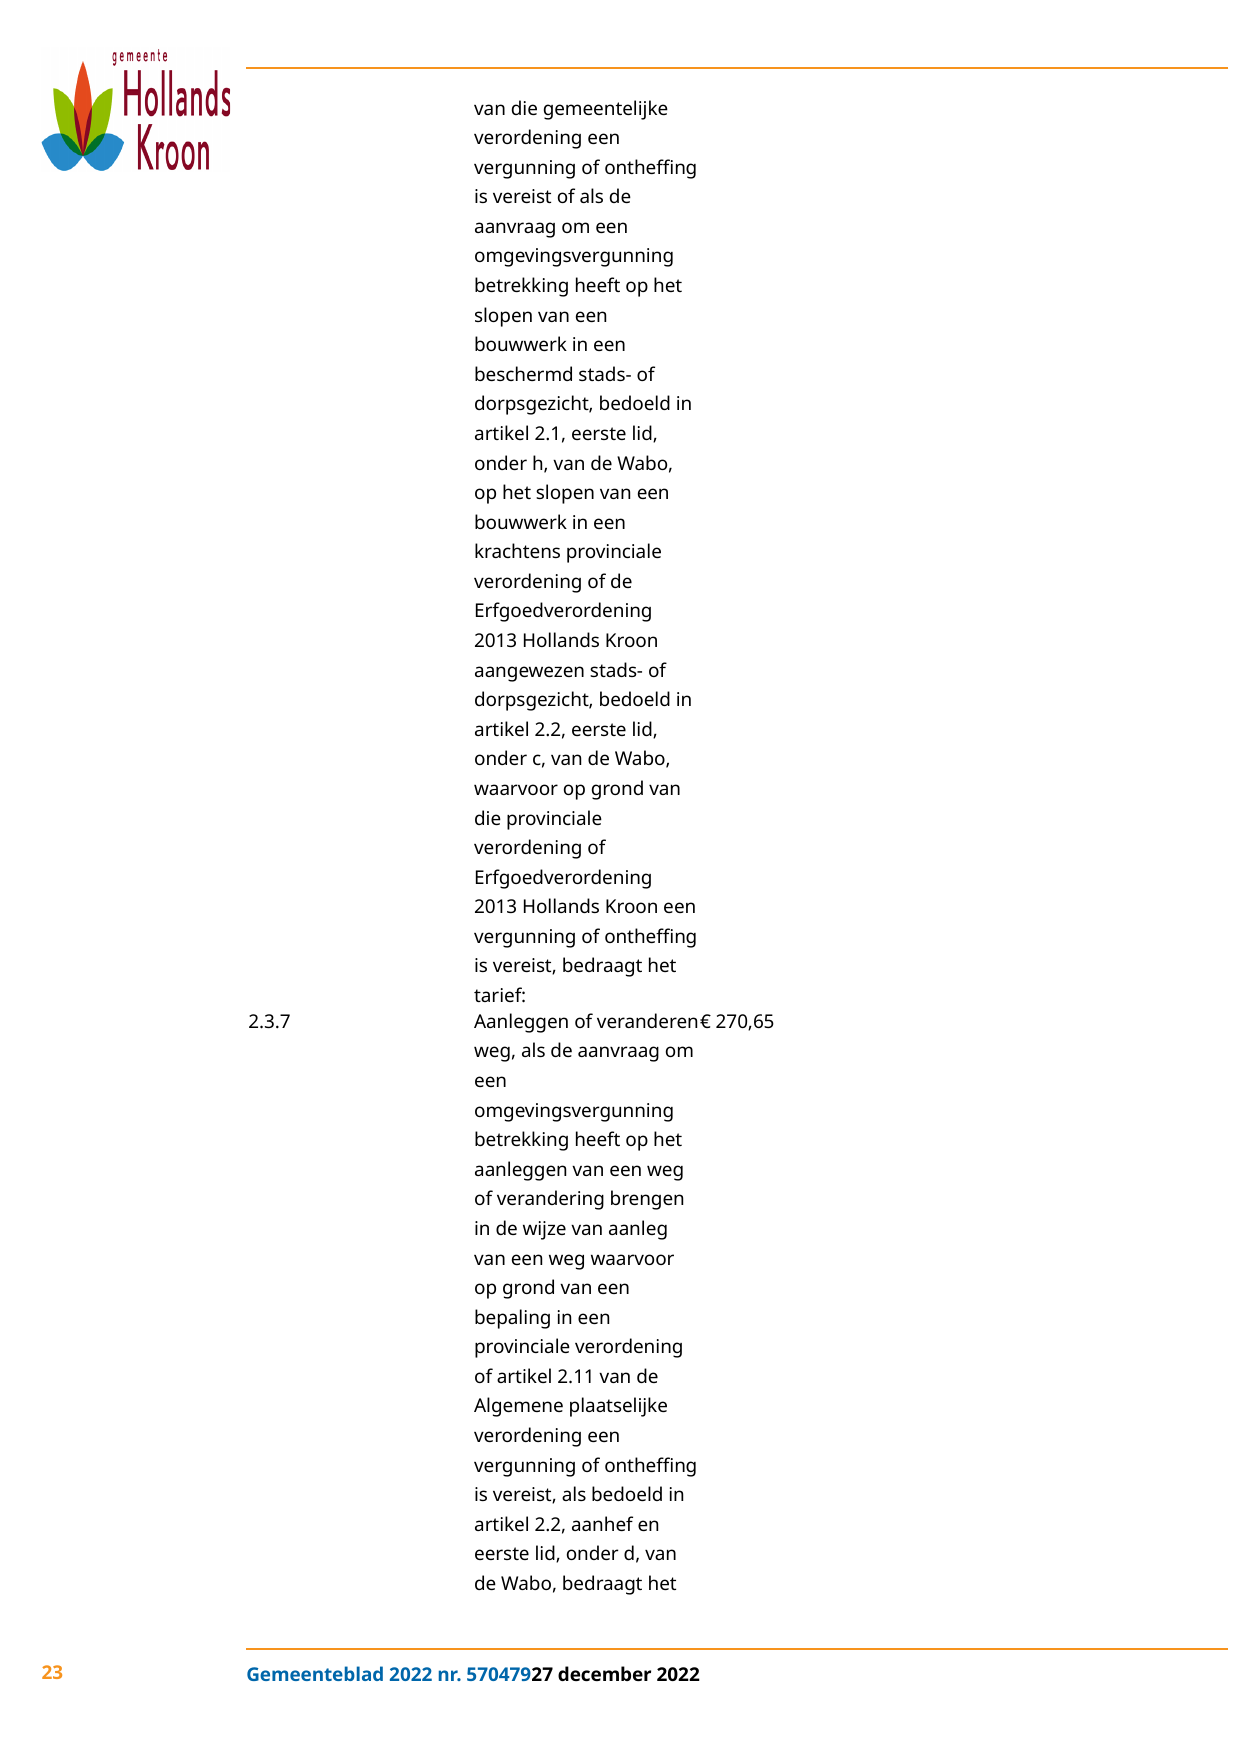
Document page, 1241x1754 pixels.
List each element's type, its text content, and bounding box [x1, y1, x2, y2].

table_cell € 270,65 [700, 1008, 926, 1596]
table_cell [248, 95, 474, 1008]
table_cell [700, 95, 926, 1008]
table_cell Aanleggen of veranderen weg, als de aanvraag om een omgevingsvergunning betrekking heeft op het aanleggen van een weg of verandering brengen in de wijze van aanleg van een weg waarvoor op grond van een bepaling in een provinciale verordening of artikel 2.11 van de Algemene plaatselijke verordening een vergunning of ontheffing is vereist, als bedoeld in artikel 2.2, aanhef en eerste lid, onder d, van de Wabo, bedraagt het [474, 1008, 700, 1596]
table_cell van die gemeentelijke verordening een vergunning of ontheffing is vereist of als de aanvraag om een omgevingsvergunning betrekking heeft op het slopen van een bouwwerk in een beschermd stads- of dorpsgezicht, bedoeld in artikel 2.1, eerste lid, onder h, van de Wabo, op het slopen van een bouwwerk in een krachtens provinciale verordening of de Erfgoedverordening 2013 Hollands Kroon aangewezen stads- of dorpsgezicht, bedoeld in artikel 2.2, eerste lid, onder c, van de Wabo, waarvoor op grond van die provinciale verordening of Erfgoedverordening 2013 Hollands Kroon een vergunning of ontheffing is vereist, bedraagt het tarief: [474, 95, 700, 1008]
table_cell [926, 1008, 1152, 1596]
table_cell 2.3.7 [248, 1008, 474, 1596]
table_cell [926, 95, 1152, 1008]
picture [41, 47, 231, 172]
